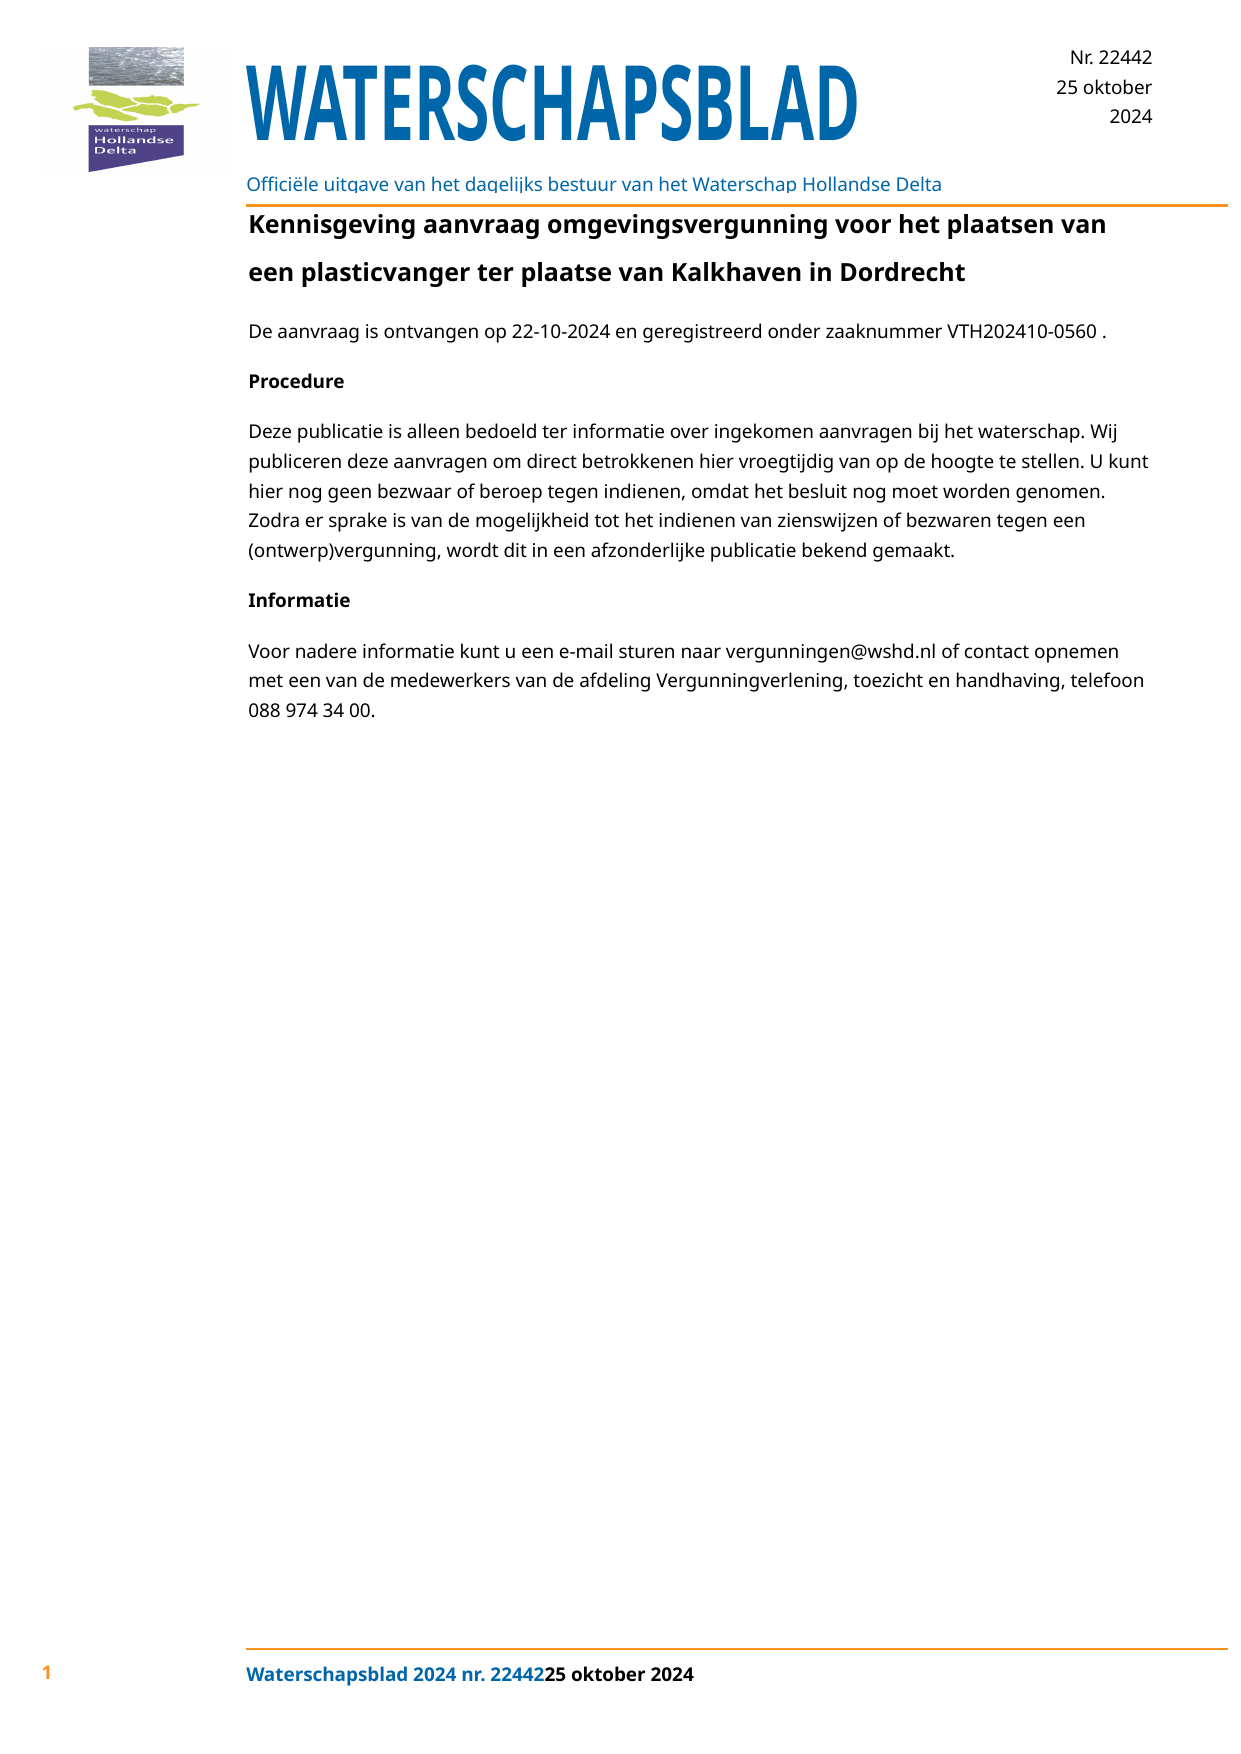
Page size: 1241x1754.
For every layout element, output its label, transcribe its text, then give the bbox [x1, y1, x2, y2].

text Deze publicatie is alleen bedoeld ter informatie over ingekomen aanvragen bij het waterschap. Wij publiceren deze aanvragen om direct betrokkenen hier vroegtijdig van op de hoogte te stellen. U kunt hier nog geen bezwaar of beroep tegen indienen, omdat het besluit nog moet worden genomen. Zodra er sprake is van de mogelijkheid tot het indienen van zienswijzen of bezwaren tegen een (ontwerp)vergunning, wordt dit in een afzonderlijke publicatie bekend gemaakt. [248, 419, 1152, 563]
text Voor nadere informatie kunt u een e-mail sturen naar vergunningen@wshd.nl of contact opnemen met een van de medewerkers van de afdeling Vergunningverlening, toezicht en handhaving, telefoon 088 974 34 00. [248, 638, 1152, 723]
text Informatie [248, 587, 1152, 613]
text Kennisgeving aanvraag omgevingsvergunning voor het plaatsen van een plasticvanger ter plaatse van Kalkhaven in Dordrecht [248, 207, 1152, 288]
text De aanvraag is ontvangen op 22-10-2024 en geregistreerd onder zaaknummer VTH202410-0560 . [248, 318, 1152, 344]
picture [41, 47, 231, 172]
text Procedure [248, 368, 1152, 394]
